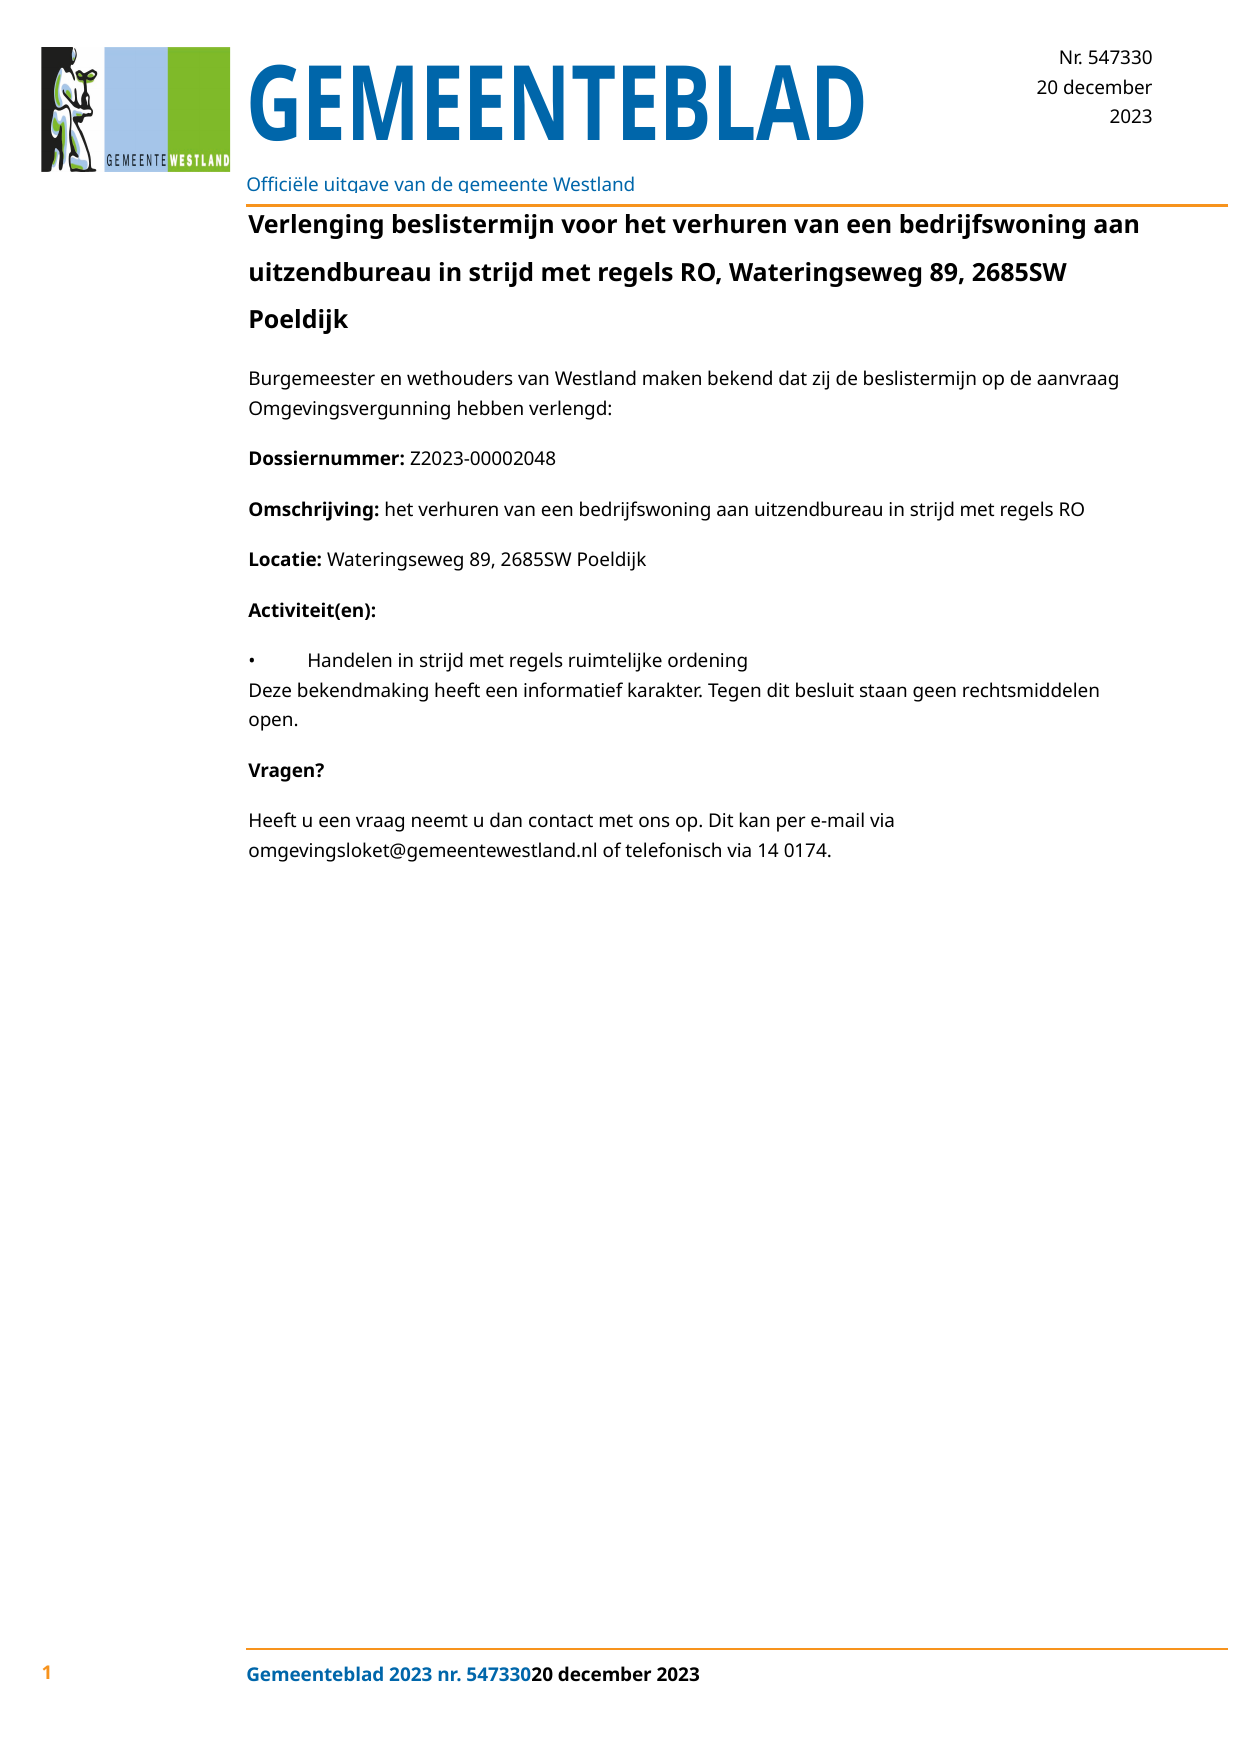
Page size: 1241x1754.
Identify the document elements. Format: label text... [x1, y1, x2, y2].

text Vragen? [248, 757, 1152, 782]
text Omschrijving: het verhuren van een bedrijfswoning aan uitzendbureau in strijd met regels RO [248, 496, 1152, 522]
text Dossiernummer: Z2023-00002048 [248, 446, 1152, 471]
picture [41, 47, 231, 172]
text Heeft u een vraag neemt u dan contact met ons op. Dit kan per e-mail via omgevingsloket@gemeentewestland.nl of telefonisch via 14 0174. [248, 807, 1152, 862]
text Deze bekendmaking heeft een informatief karakter. Tegen dit besluit staan geen rechtsmiddelen open. [248, 677, 1152, 732]
list Handelen in strijd met regels ruimtelijke ordening [248, 647, 1152, 673]
text Activiteit(en): [248, 597, 1152, 622]
text Burgemeester en wethouders van Westland maken bekend dat zij de beslistermijn op de aanvraag Omgevingsvergunning hebben verlengd: [248, 366, 1152, 421]
text Locatie: Wateringseweg 89, 2685SW Poeldijk [248, 546, 1152, 572]
text Verlenging beslistermijn voor het verhuren van een bedrijfswoning aan uitzendbureau in strijd met regels RO, Wateringseweg 89, 2685SW Poeldijk [248, 207, 1152, 336]
